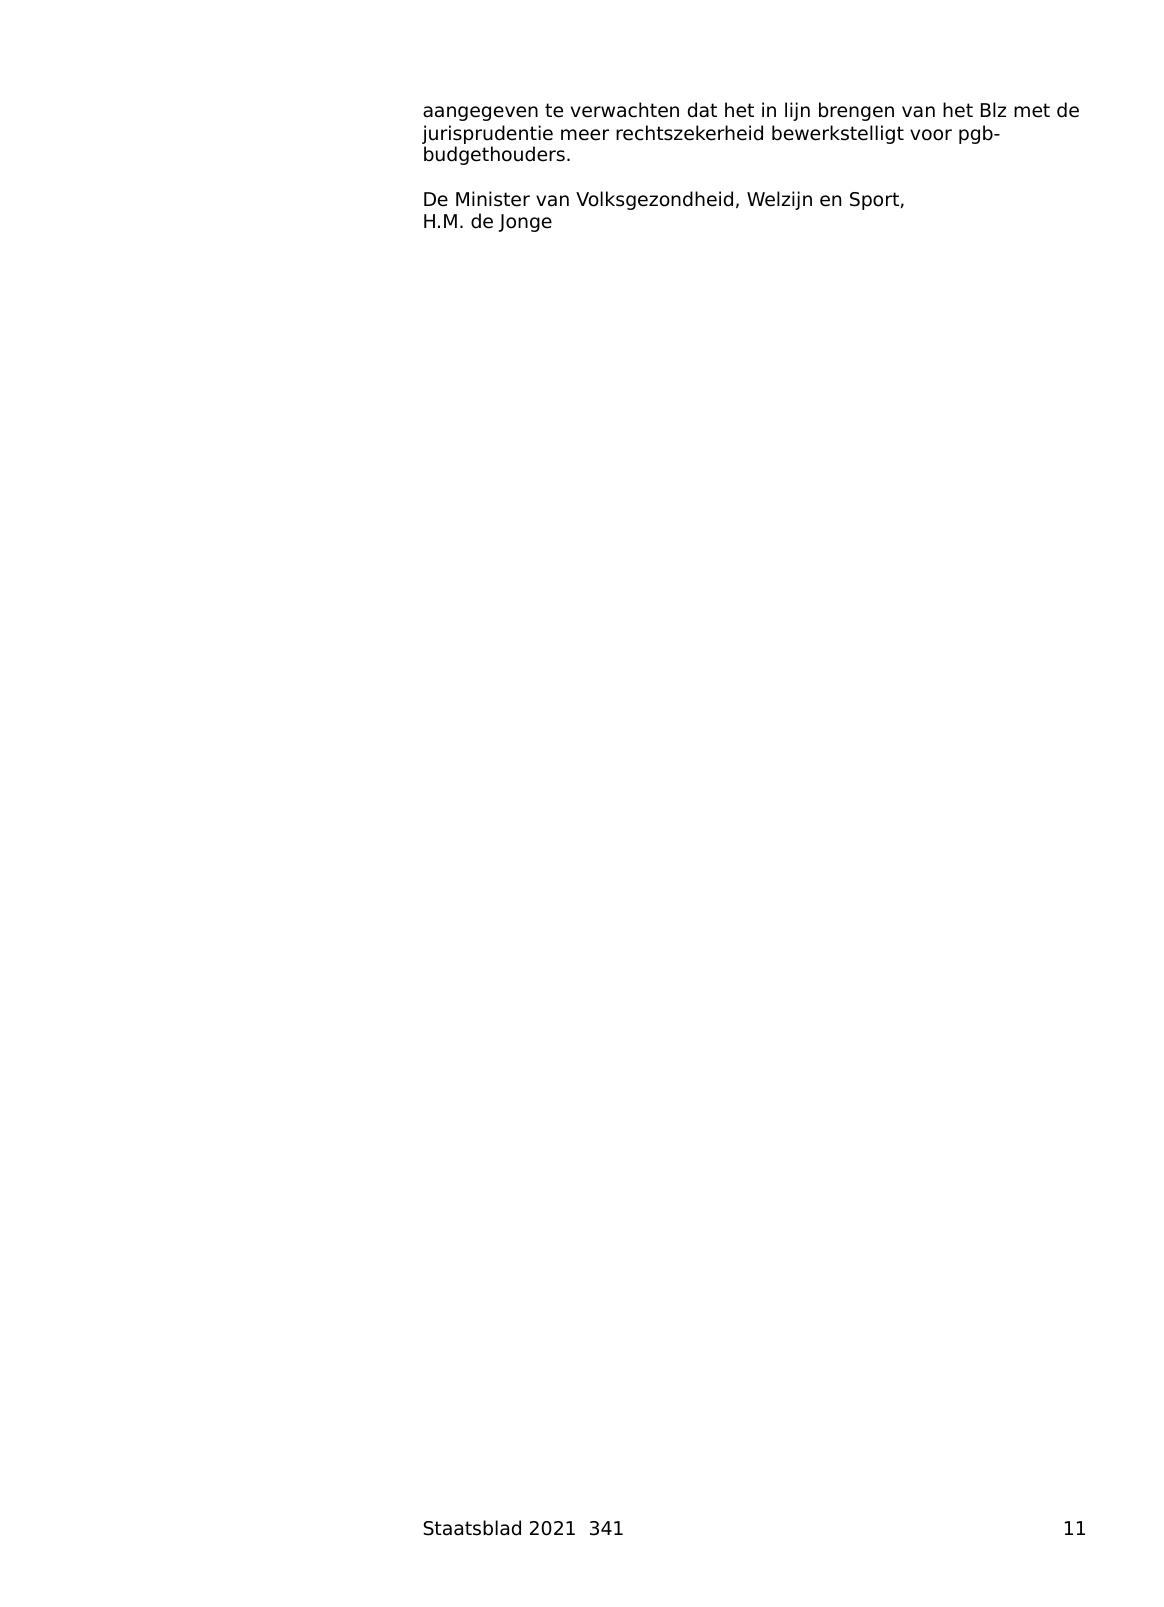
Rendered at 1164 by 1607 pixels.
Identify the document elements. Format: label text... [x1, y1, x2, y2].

text De Minister van Volksgezondheid, Welzijn en Sport, H.M. de Jonge [422, 188, 1087, 232]
text aangegeven te verwachten dat het in lijn brengen van het Blz met de jurisprudentie meer rechtszekerheid bewerkstelligt voor pgb-budgethouders. [422, 100, 1087, 166]
